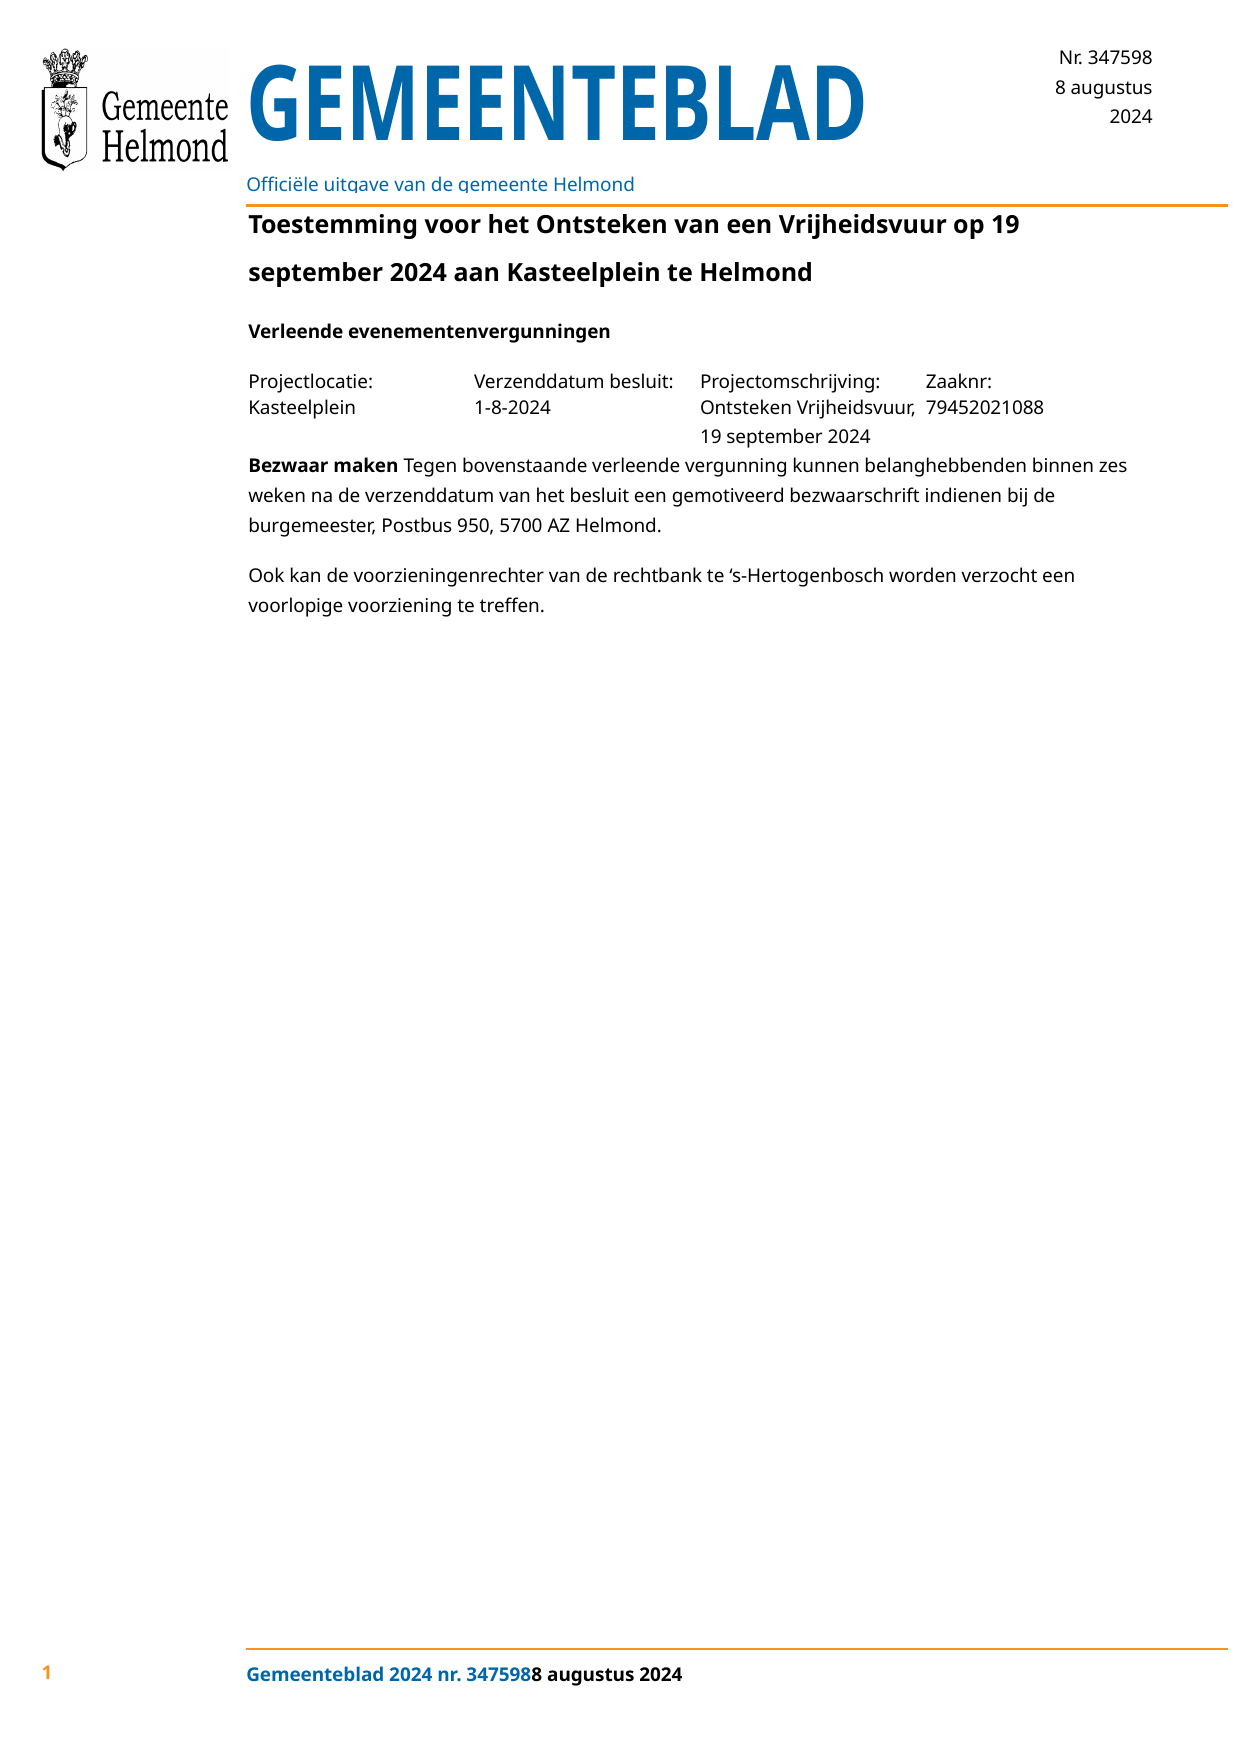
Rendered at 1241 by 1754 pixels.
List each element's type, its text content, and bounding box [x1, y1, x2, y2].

table_header Zaaknr: [926, 369, 1152, 394]
text Ook kan de voorzieningenrechter van de rechtbank te ‘s-Hertogenbosch worden verzocht een voorlopige voorziening te treffen. [248, 562, 1152, 618]
text Bezwaar maken Tegen bovenstaande verleende vergunning kunnen belanghebbenden binnen zes weken na de verzenddatum van het besluit een gemotiveerd bezwaarschrift indienen bij de burgemeester, Postbus 950, 5700 AZ Helmond. [248, 453, 1152, 538]
picture [41, 47, 231, 172]
table_cell 1-8-2024 [474, 394, 700, 449]
table_header Verzenddatum besluit: [474, 369, 700, 394]
table_cell Ontsteken Vrijheidsvuur, 19 september 2024 [700, 394, 926, 449]
text Verleende evenementenvergunningen [248, 318, 1152, 344]
table_header Projectlocatie: [248, 369, 474, 394]
text Toestemming voor het Ontsteken van een Vrijheidsvuur op 19 september 2024 aan Kasteelplein te Helmond [248, 207, 1152, 288]
table_cell Kasteelplein [248, 394, 474, 449]
table_header Projectomschrijving: [700, 369, 926, 394]
table_cell 79452021088 [926, 394, 1152, 449]
